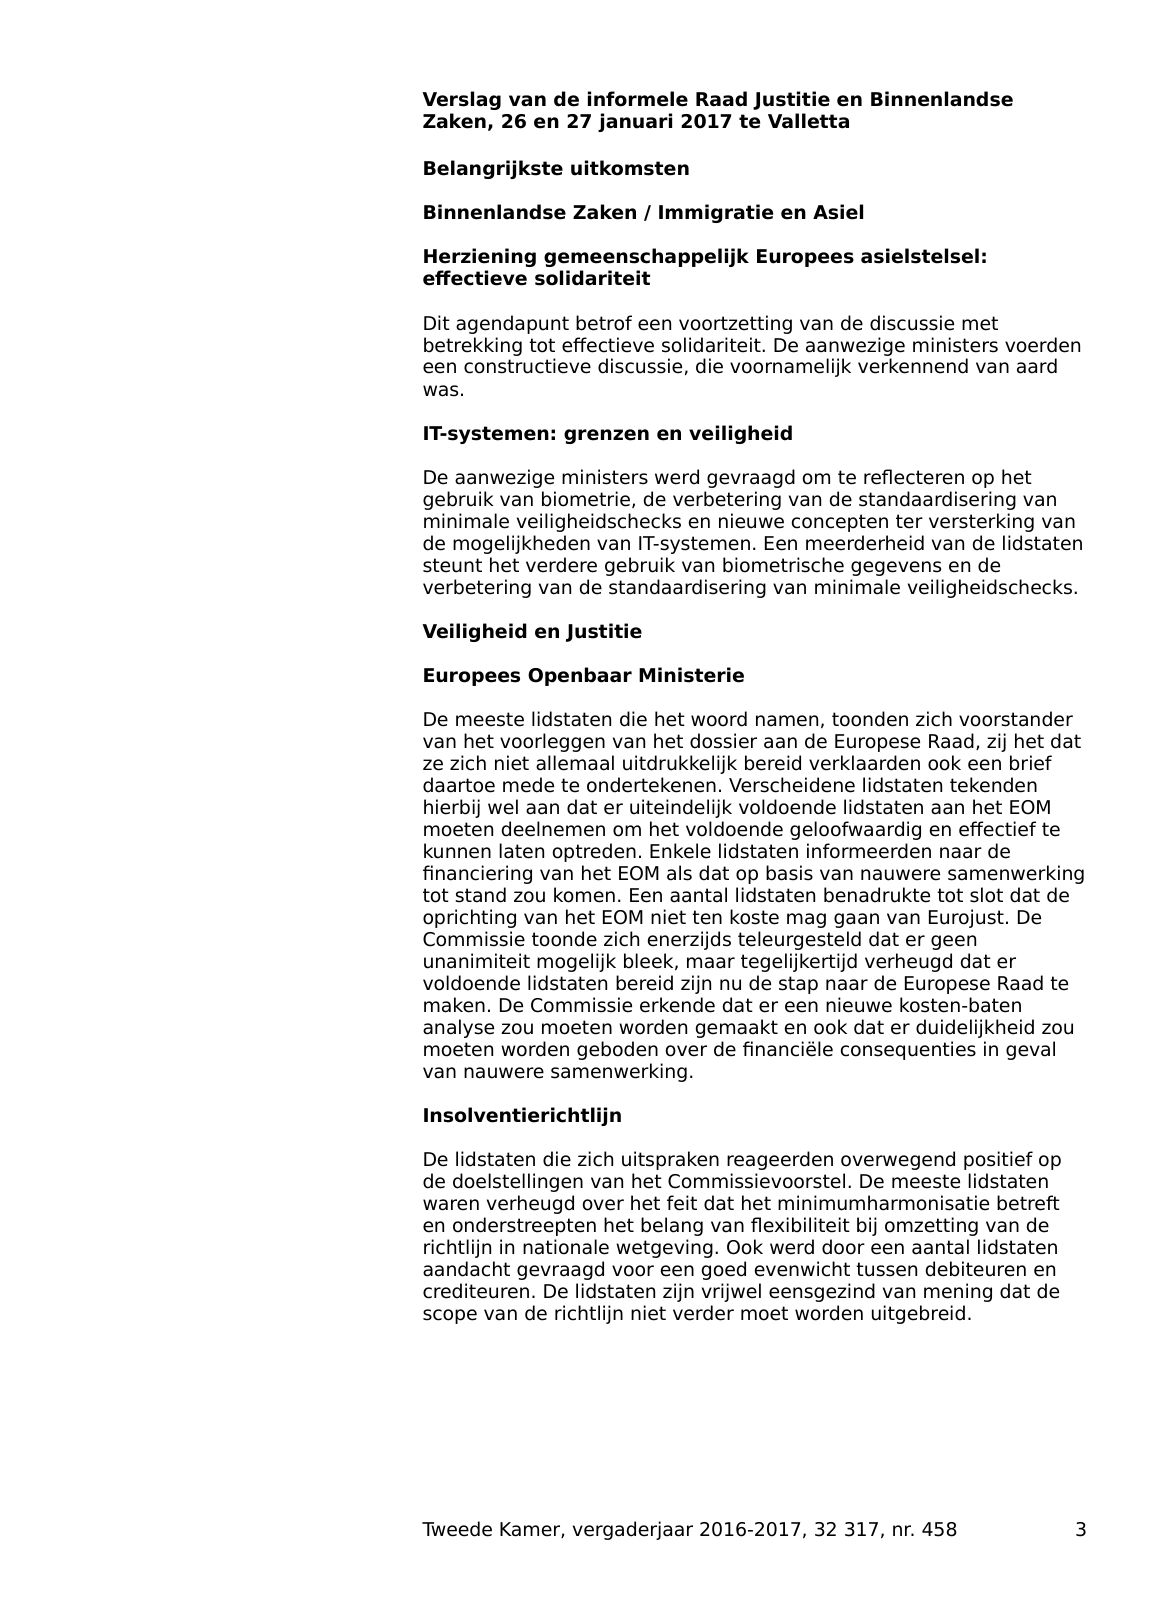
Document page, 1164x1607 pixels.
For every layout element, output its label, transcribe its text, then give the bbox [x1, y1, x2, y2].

subtitle Herziening gemeenschappelijk Europees asielstelsel: effectieve solidariteit [422, 246, 1087, 290]
subtitle Verslag van de informele Raad Justitie en Binnenlandse Zaken, 26 en 27 januari 2017 te Valletta [422, 89, 1087, 133]
subtitle Insolventierichtlijn [422, 1105, 1087, 1127]
subtitle Belangrijkste uitkomsten [422, 158, 1087, 180]
subtitle Binnenlandse Zaken / Immigratie en Asiel [422, 202, 1087, 224]
text Dit agendapunt betrof een voortzetting van de discussie met betrekking tot effectieve solidariteit. De aanwezige ministers voerden een constructieve discussie, die voornamelijk verkennend van aard was. [422, 312, 1087, 400]
text De meeste lidstaten die het woord namen, toonden zich voorstander van het voorleggen van het dossier aan de Europese Raad, zij het dat ze zich niet allemaal uitdrukkelijk bereid verklaarden ook een brief daartoe mede te ondertekenen. Verscheidene lidstaten tekenden hierbij wel aan dat er uiteindelijk voldoende lidstaten aan het EOM moeten deelnemen om het voldoende geloofwaardig en effectief te kunnen laten optreden. Enkele lidstaten informeerden naar de financiering van het EOM als dat op basis van nauwere samenwerking tot stand zou komen. Een aantal lidstaten benadrukte tot slot dat de oprichting van het EOM niet ten koste mag gaan van Eurojust. De Commissie toonde zich enerzijds teleurgesteld dat er geen unanimiteit mogelijk bleek, maar tegelijkertijd verheugd dat er voldoende lidstaten bereid zijn nu de stap naar de Europese Raad te maken. De Commissie erkende dat er een nieuwe kosten-baten analyse zou moeten worden gemaakt en ook dat er duidelijkheid zou moeten worden geboden over de financiële consequenties in geval van nauwere samenwerking. [422, 709, 1087, 1083]
text De aanwezige ministers werd gevraagd om te reflecteren op het gebruik van biometrie, de verbetering van de standaardisering van minimale veiligheidschecks en nieuwe concepten ter versterking van de mogelijkheden van IT-systemen. Een meerderheid van de lidstaten steunt het verdere gebruik van biometrische gegevens en de verbetering van de standaardisering van minimale veiligheidschecks. [422, 467, 1087, 599]
subtitle Europees Openbaar Ministerie [422, 665, 1087, 687]
subtitle Veiligheid en Justitie [422, 621, 1087, 643]
text De lidstaten die zich uitspraken reageerden overwegend positief op de doelstellingen van het Commissievoorstel. De meeste lidstaten waren verheugd over het feit dat het minimumharmonisatie betreft en onderstreepten het belang van flexibiliteit bij omzetting van de richtlijn in nationale wetgeving. Ook werd door een aantal lidstaten aandacht gevraagd voor een goed evenwicht tussen debiteuren en crediteuren. De lidstaten zijn vrijwel eensgezind van mening dat de scope van de richtlijn niet verder moet worden uitgebreid. [422, 1149, 1087, 1325]
subtitle IT-systemen: grenzen en veiligheid [422, 423, 1087, 444]
